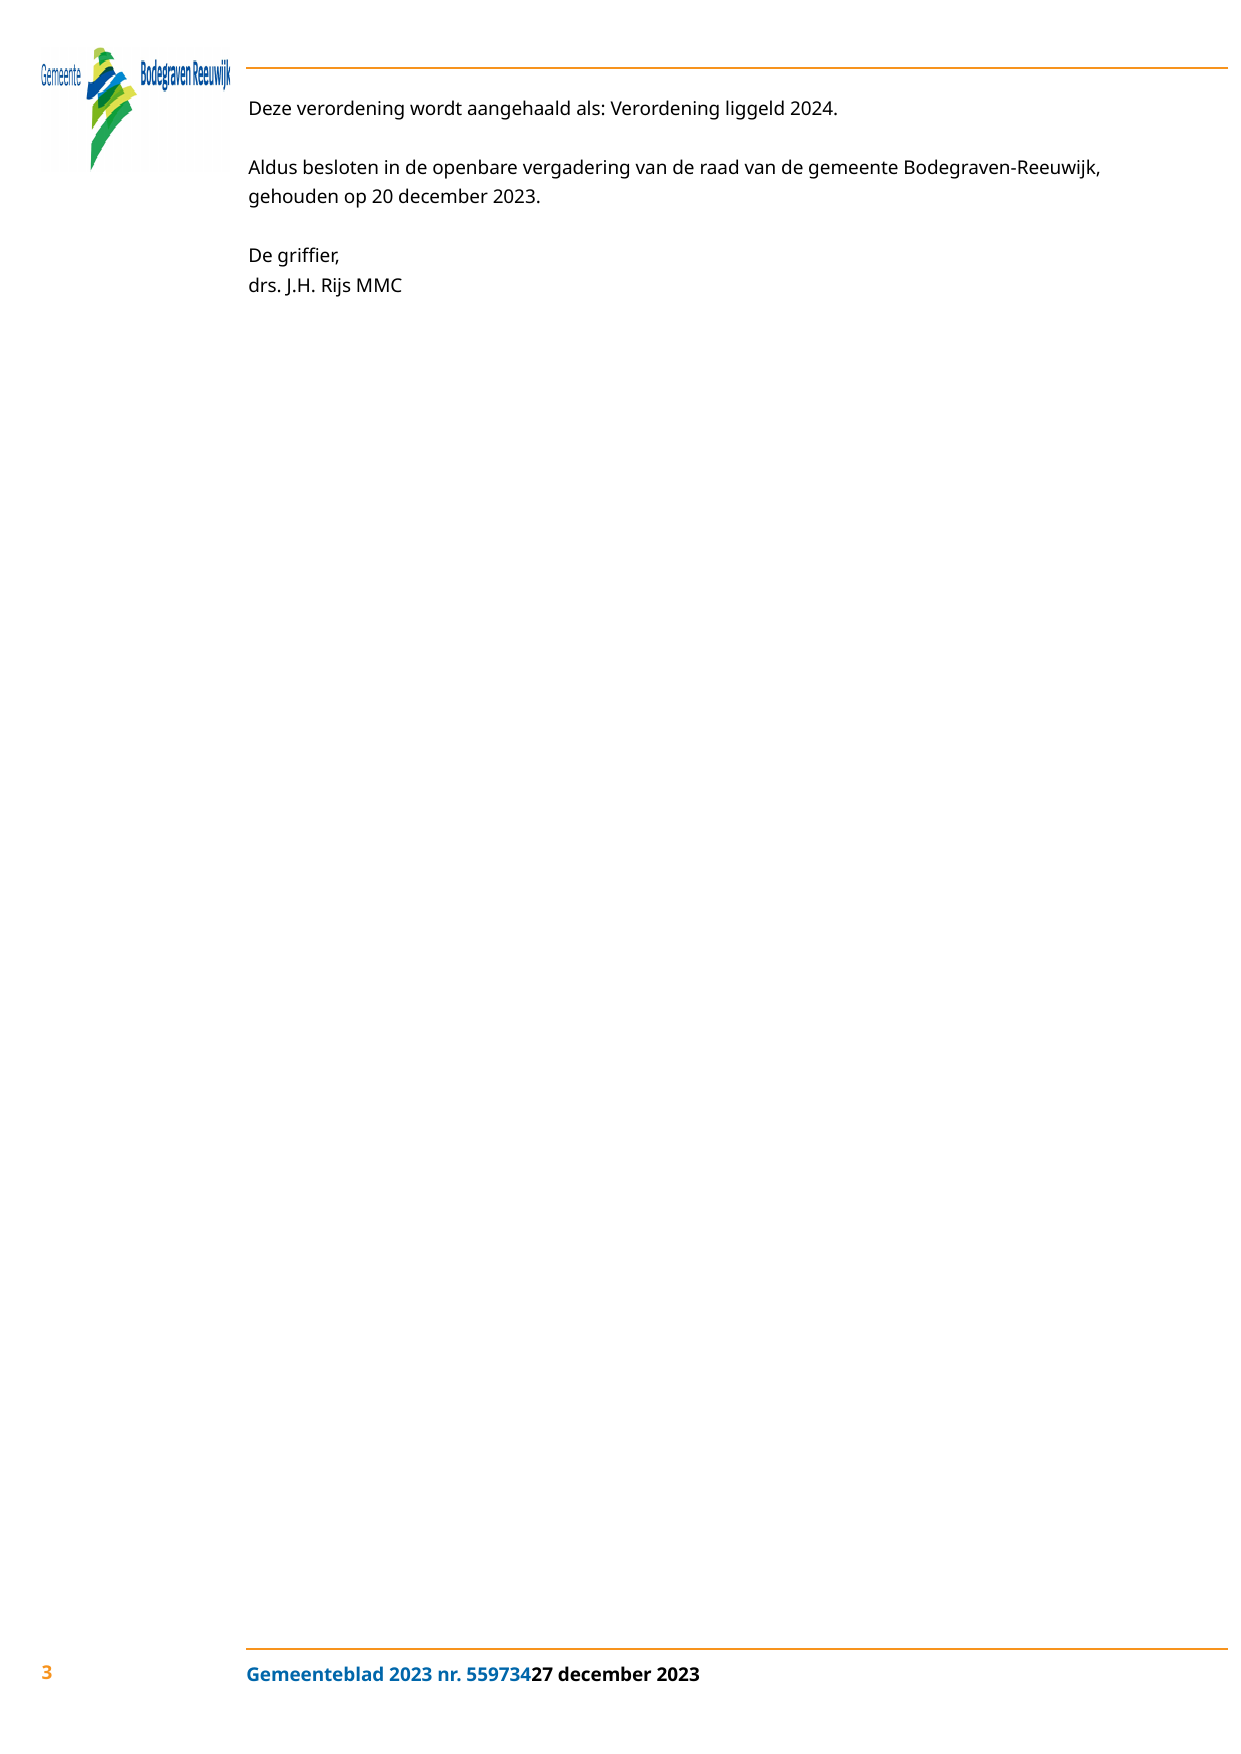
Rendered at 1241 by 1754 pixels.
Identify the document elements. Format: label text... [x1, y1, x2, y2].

text drs. J.H. Rijs MMC [248, 272, 1152, 298]
text Aldus besloten in de openbare vergadering van de raad van de gemeente Bodegraven-Reeuwijk, [248, 154, 1152, 180]
text Deze verordening wordt aangehaald als: Verordening liggeld 2024. [248, 95, 1152, 121]
picture [41, 47, 231, 172]
text De griffier, [248, 243, 1152, 268]
text gehouden op 20 december 2023. [248, 183, 1152, 209]
